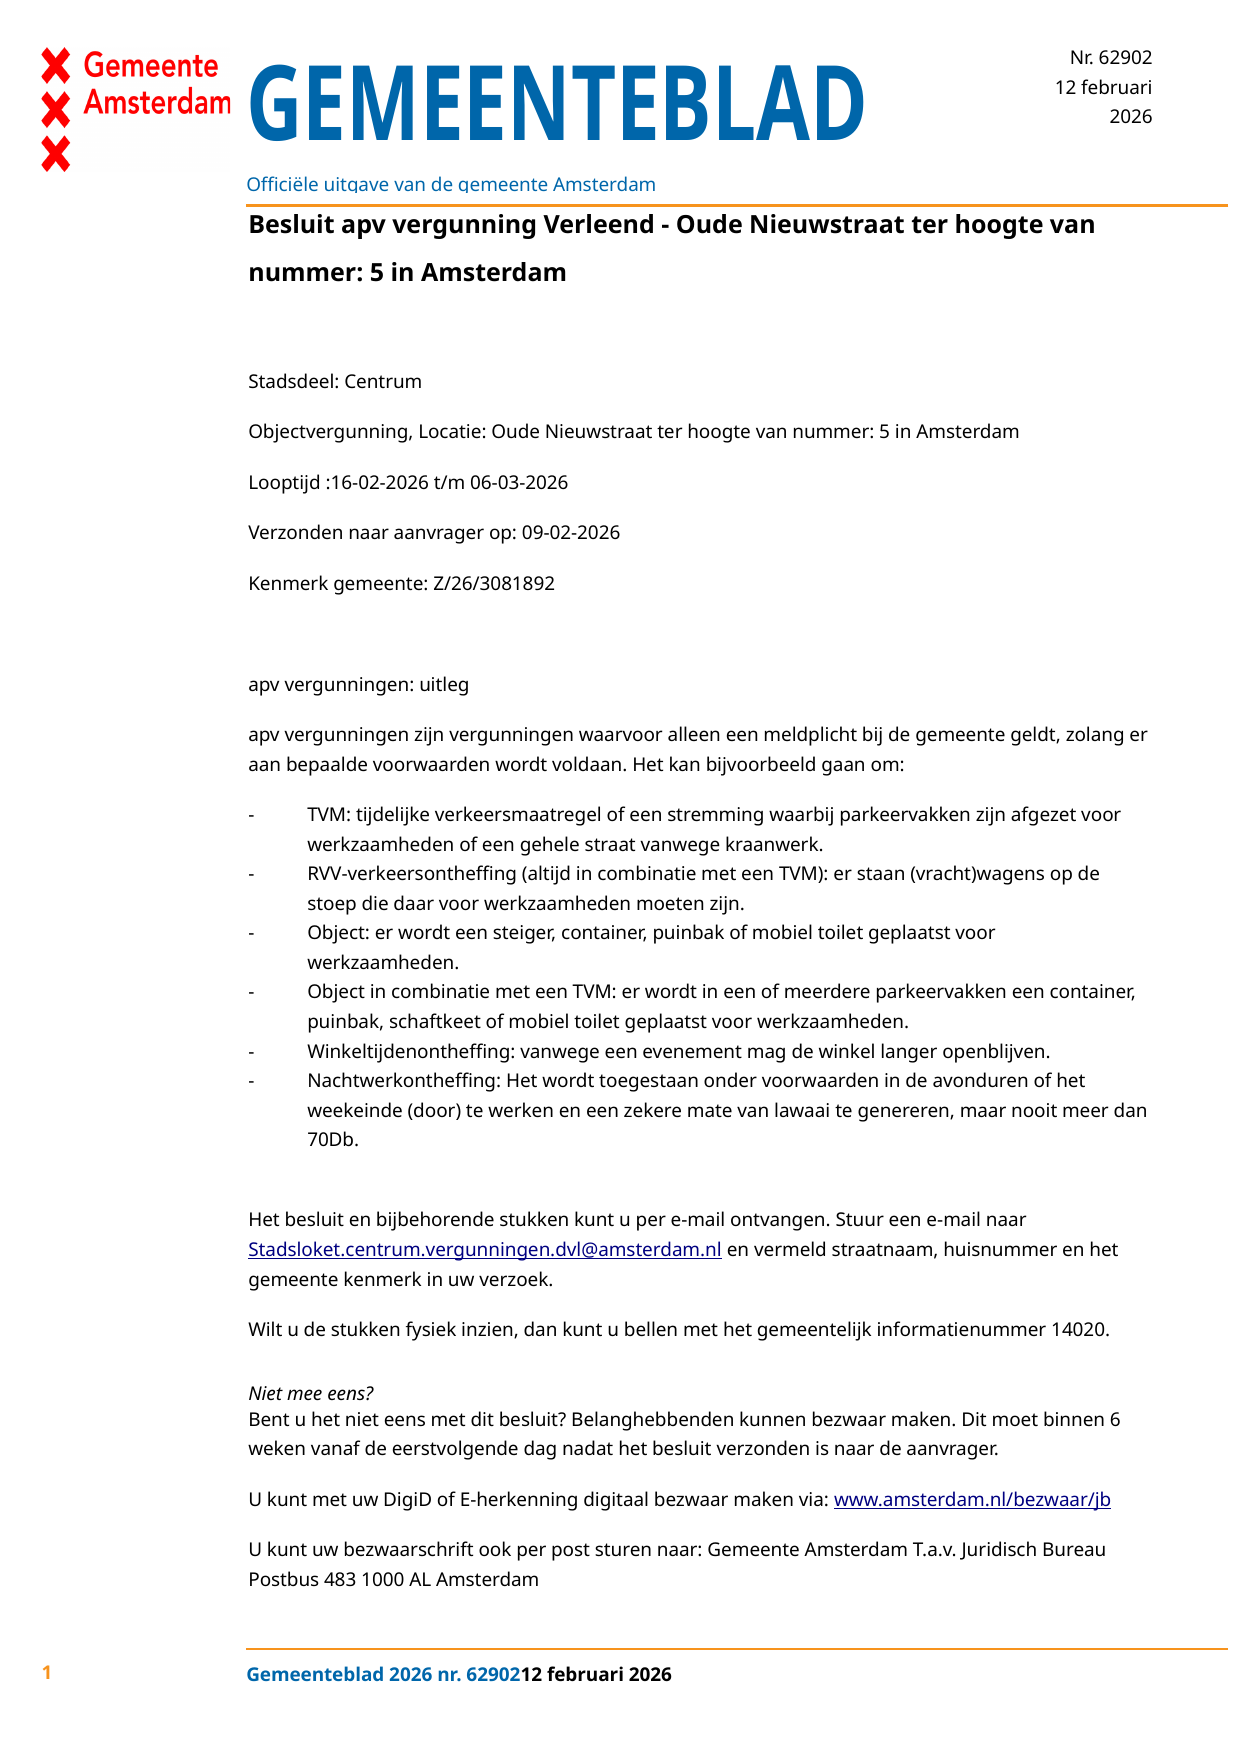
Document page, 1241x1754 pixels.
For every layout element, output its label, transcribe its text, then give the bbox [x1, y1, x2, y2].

list Winkeltijdenontheffing: vanwege een evenement mag de winkel langer openblijven. [248, 1038, 1152, 1064]
text Stadsdeel: Centrum [248, 368, 1152, 394]
text Het besluit en bijbehorende stukken kunt u per e-mail ontvangen. Stuur een e-mail naar Stadsloket.centrum.vergunningen.dvl@amsterdam.nl en vermeld straatnaam, huisnummer en het gemeente kenmerk in uw verzoek. [248, 1207, 1152, 1292]
list Object: er wordt een steiger, container, puinbak of mobiel toilet geplaatst voor werkzaamheden. [248, 919, 1152, 975]
text Kenmerk gemeente: Z/26/3081892 [248, 570, 1152, 596]
text Verzonden naar aanvrager op: 09-02-2026 [248, 519, 1152, 545]
text U kunt uw bezwaarschrift ook per post sturen naar: Gemeente Amsterdam T.a.v. Juridisch Bureau Postbus 483 1000 AL Amsterdam [248, 1536, 1152, 1592]
list Nachtwerkontheffing: Het wordt toegestaan onder voorwaarden in de avonduren of het weekeinde (door) te werken en een zekere mate van lawaai te genereren, maar nooit meer dan 70Db. [248, 1067, 1152, 1152]
text Niet mee eens? [248, 1380, 1152, 1406]
text Looptijd :16-02-2026 t/m 06-03-2026 [248, 469, 1152, 495]
list TVM: tijdelijke verkeersmaatregel of een stremming waarbij parkeervakken zijn afgezet voor werkzaamheden of een gehele straat vanwege kraanwerk. [248, 801, 1152, 857]
text Wilt u de stukken fysiek inzien, dan kunt u bellen met het gemeentelijk informatienummer 14020. [248, 1316, 1152, 1342]
text Bent u het niet eens met dit besluit? Belanghebbenden kunnen bezwaar maken. Dit moet binnen 6 weken vanaf de eerstvolgende dag nadat het besluit verzonden is naar de aanvrager. [248, 1406, 1152, 1461]
text apv vergunningen: uitleg [248, 671, 1152, 697]
list Object in combinatie met een TVM: er wordt in een of meerdere parkeervakken een container, puinbak, schaftkeet of mobiel toilet geplaatst voor werkzaamheden. [248, 979, 1152, 1034]
picture [41, 47, 231, 172]
list RVV-verkeersontheffing (altijd in combinatie met een TVM): er staan (vracht)wagens op de stoep die daar voor werkzaamheden moeten zijn. [248, 860, 1152, 916]
text Besluit apv vergunning Verleend - Oude Nieuwstraat ter hoogte van nummer: 5 in Amsterdam [248, 207, 1152, 288]
text Objectvergunning, Locatie: Oude Nieuwstraat ter hoogte van nummer: 5 in Amsterdam [248, 419, 1152, 444]
text U kunt met uw DigiD of E-herkenning digitaal bezwaar maken via: www.amsterdam.nl/bezwaar/jb [248, 1486, 1152, 1512]
text apv vergunningen zijn vergunningen waarvoor alleen een meldplicht bij de gemeente geldt, zolang er aan bepaalde voorwaarden wordt voldaan. Het kan bijvoorbeeld gaan om: [248, 721, 1152, 777]
